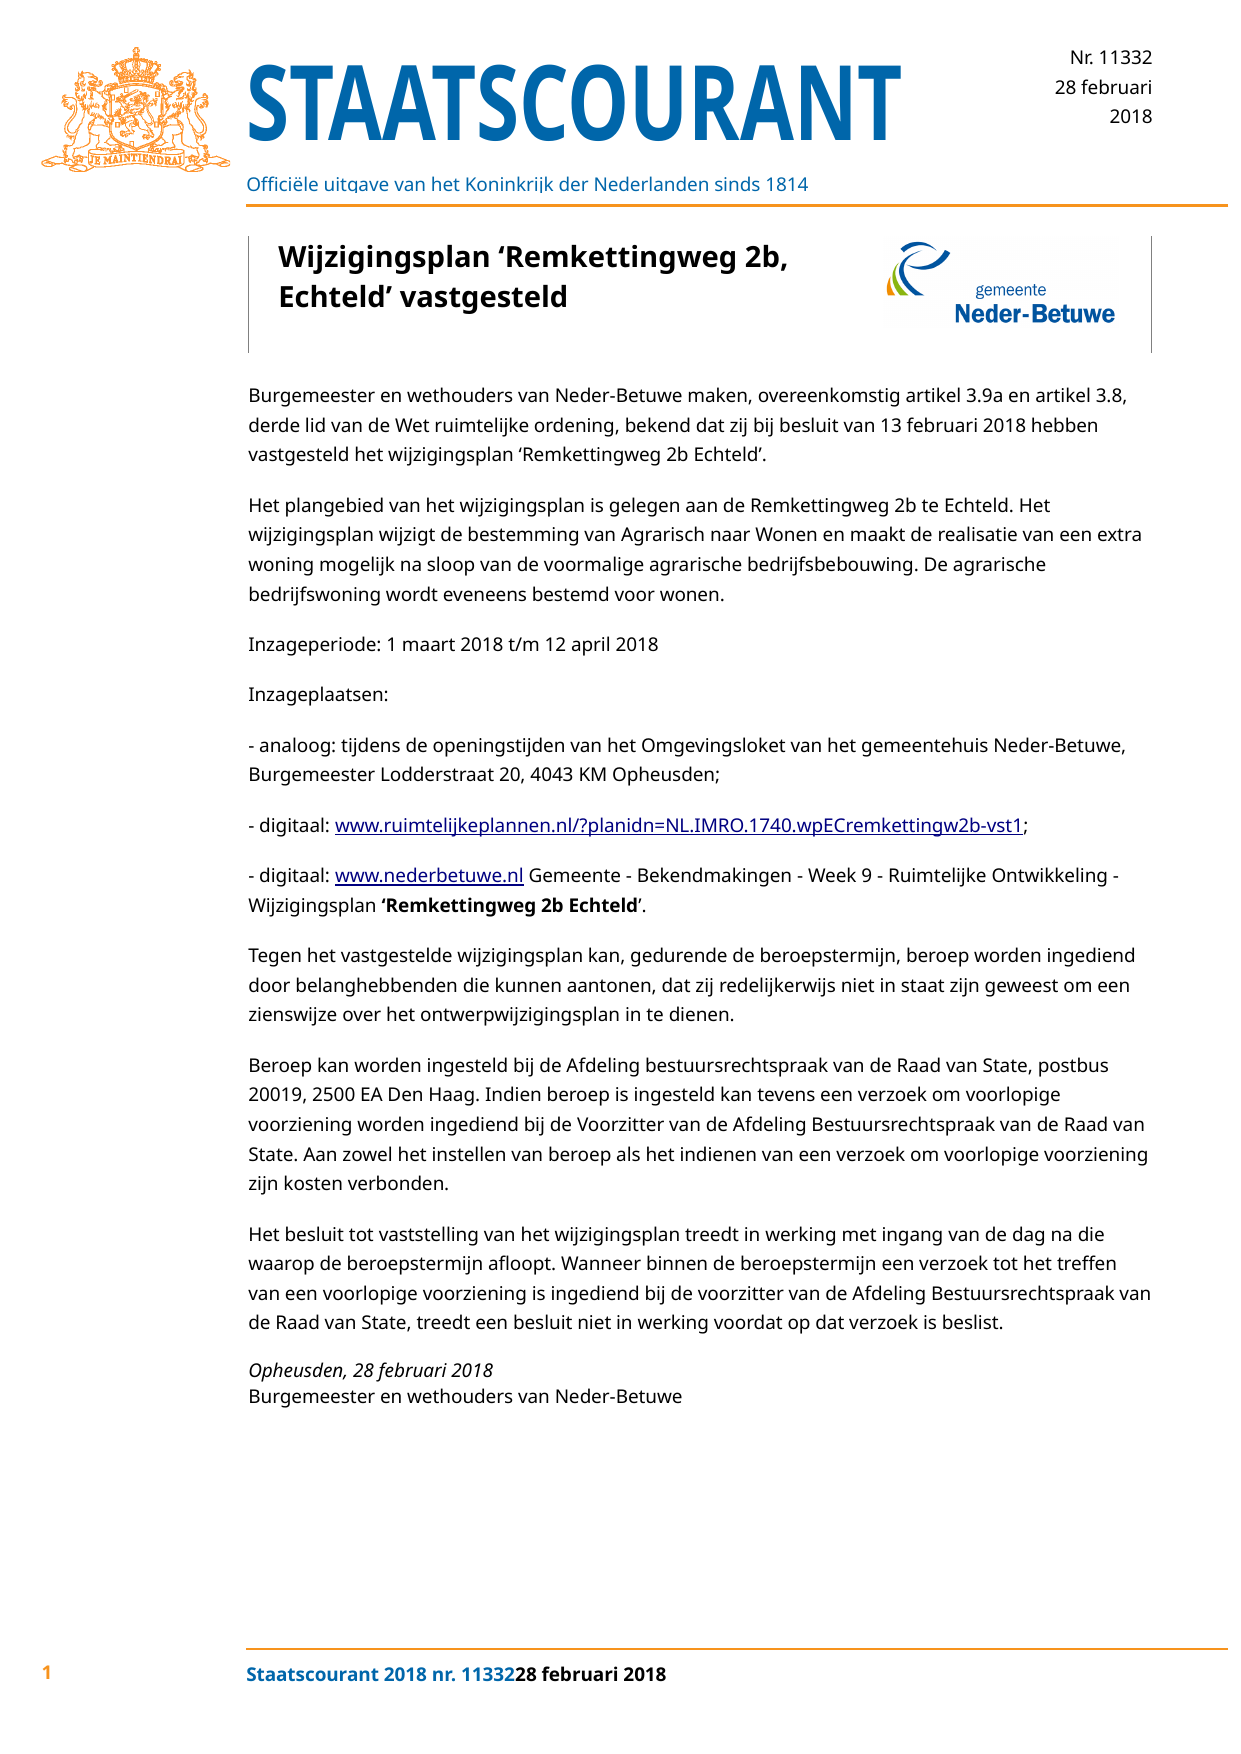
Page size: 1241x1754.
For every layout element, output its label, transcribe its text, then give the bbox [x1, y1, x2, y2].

picture [41, 47, 231, 172]
text Inzageplaatsen: [248, 682, 1152, 707]
text Beroep kan worden ingesteld bij de Afdeling bestuursrechtspraak van de Raad van State, postbus 20019, 2500 EA Den Haag. Indien beroep is ingesteld kan tevens een verzoek om voorlopige voorziening worden ingediend bij de Voorzitter van de Afdeling Bestuursrechtspraak van de Raad van State. Aan zowel het instellen van beroep als het indienen van een verzoek om voorlopige voorziening zijn kosten verbonden. [248, 1052, 1152, 1196]
text - digitaal: www.nederbetuwe.nl Gemeente - Bekendmakingen - Week 9 - Ruimtelijke Ontwikkeling - Wijzigingsplan ‘Remkettingweg 2b Echteld’. [248, 862, 1152, 918]
text Opheusden, 28 februari 2018 [248, 1357, 1152, 1383]
text Tegen het vastgestelde wijzigingsplan kan, gedurende de beroepstermijn, beroep worden ingediend door belanghebbenden die kunnen aantonen, dat zij redelijkerwijs niet in staat zijn geweest om een zienswijze over het ontwerpwijzigingsplan in te dienen. [248, 942, 1152, 1027]
text Het plangebied van het wijzigingsplan is gelegen aan de Remkettingweg 2b te Echteld. Het wijzigingsplan wijzigt de bestemming van Agrarisch naar Wonen en maakt de realisatie van een extra woning mogelijk na sloop van de voormalige agrarische bedrijfsbebouwing. De agrarische bedrijfswoning wordt eveneens bestemd voor wonen. [248, 492, 1152, 606]
text Burgemeester en wethouders van Neder-Betuwe [248, 1383, 1152, 1409]
text Burgemeester en wethouders van Neder-Betuwe maken, overeenkomstig artikel 3.9a en artikel 3.8, derde lid van de Wet ruimtelijke ordening, bekend dat zij bij besluit van 13 februari 2018 hebben vastgesteld het wijzigingsplan ‘Remkettingweg 2b Echteld’. [248, 382, 1152, 467]
text - digitaal: www.ruimtelijkeplannen.nl/?planidn=NL.IMRO.1740.wpECremkettingw2b-vst1; [248, 812, 1152, 838]
text - analoog: tijdens de openingstijden van het Omgevingsloket van het gemeentehuis Neder-Betuwe, Burgemeester Lodderstraat 20, 4043 KM Opheusden; [248, 732, 1152, 787]
text Inzageperiode: 1 maart 2018 t/m 12 april 2018 [248, 631, 1152, 657]
table_header [850, 236, 1151, 353]
picture [882, 236, 1119, 328]
table_header Wijzigingsplan ‘Remkettingweg 2b, Echteld’ vastgesteld [249, 236, 850, 353]
text Het besluit tot vaststelling van het wijzigingsplan treedt in werking met ingang van de dag na die waarop de beroepstermijn afloopt. Wanneer binnen de beroepstermijn een verzoek tot het treffen van een voorlopige voorziening is ingediend bij de voorzitter van de Afdeling Bestuursrechtspraak van de Raad van State, treedt een besluit niet in werking voordat op dat verzoek is beslist. [248, 1221, 1152, 1335]
